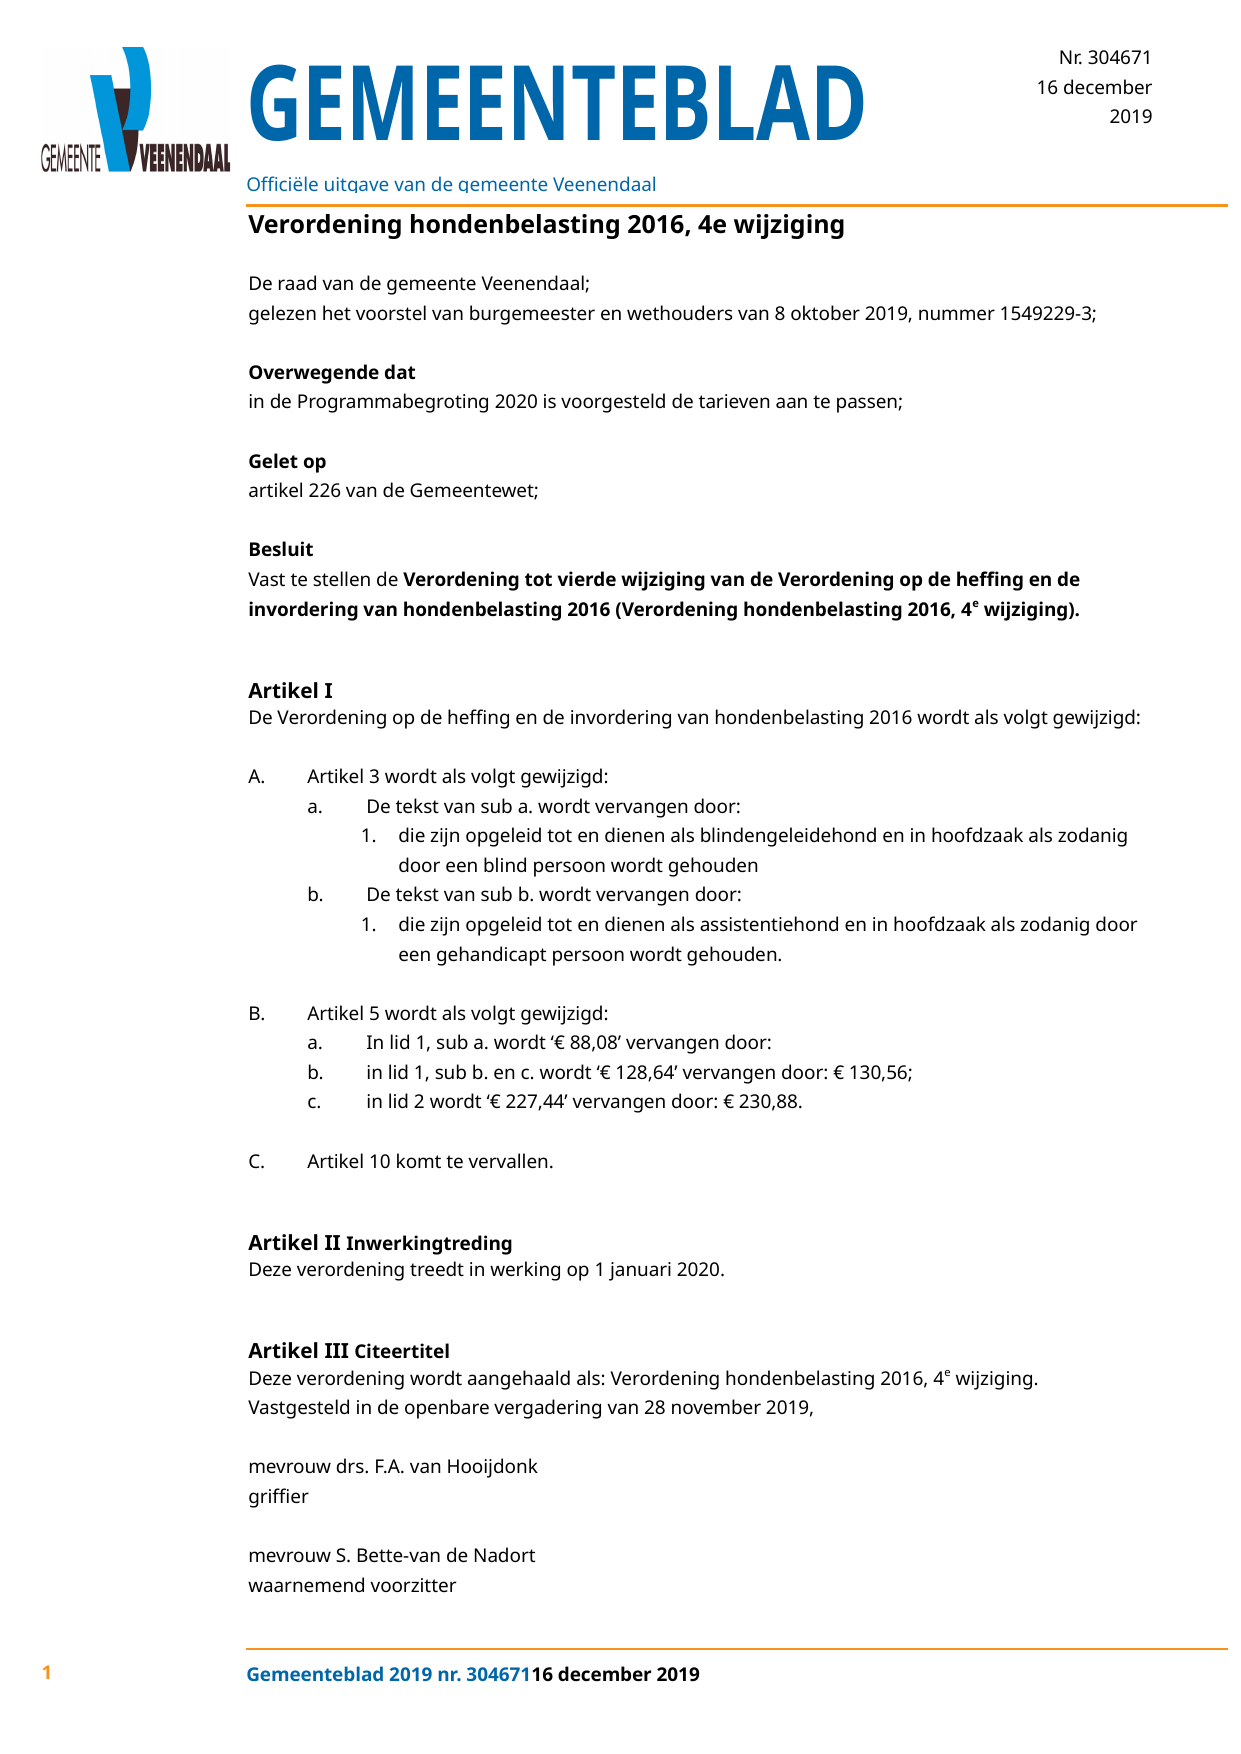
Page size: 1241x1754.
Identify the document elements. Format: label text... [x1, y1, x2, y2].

text De raad van de gemeente Veenendaal; [248, 270, 1152, 296]
text De Verordening op de heffing en de invordering van hondenbelasting 2016 wordt als volgt gewijzigd: [248, 704, 1152, 730]
text Overwegende dat [248, 359, 1152, 385]
text Vast te stellen de Verordening tot vierde wijziging van de Verordening op de heffing en de invordering van hondenbelasting 2016 (Verordening hondenbelasting 2016, 4e wijziging). [248, 566, 1152, 621]
picture [123, 47, 231, 172]
text Artikel III Citeertitel [248, 1336, 1152, 1365]
list die zijn opgeleid tot en dienen als blindengeleidehond en in hoofdzaak als zodanig door een blind persoon wordt gehouden [361, 822, 1152, 878]
text gelezen het voorstel van burgemeester en wethouders van 8 oktober 2019, nummer 1549229-3; [248, 300, 1152, 326]
text Verordening hondenbelasting 2016, 4e wijziging [248, 207, 1152, 241]
text Vastgesteld in de openbare vergadering van 28 november 2019, [248, 1394, 1152, 1420]
text Deze verordening treedt in werking op 1 januari 2020. [248, 1256, 1152, 1282]
text waarnemend voorzitter [248, 1572, 1152, 1598]
list In lid 1, sub a. wordt ‘€ 88,08’ vervangen door: [307, 1029, 1152, 1055]
text Besluit [248, 537, 1152, 562]
list in lid 1, sub b. en c. wordt ‘€ 128,64’ vervangen door: € 130,56; [307, 1059, 1152, 1085]
list in lid 2 wordt ‘€ 227,44’ vervangen door: € 230,88. [307, 1089, 1152, 1114]
text Deze verordening wordt aangehaald als: Verordening hondenbelasting 2016, 4e wijziging. [248, 1365, 1152, 1391]
text mevrouw drs. F.A. van Hooijdonk [248, 1453, 1152, 1479]
list die zijn opgeleid tot en dienen als assistentiehond en in hoofdzaak als zodanig door een gehandicapt persoon wordt gehouden. [361, 911, 1152, 967]
list Artikel 10 komt te vervallen. [248, 1148, 1152, 1174]
list De tekst van sub b. wordt vervangen door: [307, 882, 1152, 907]
picture [41, 47, 130, 172]
text Artikel II Inwerkingtreding [248, 1228, 1152, 1256]
text griffier [248, 1483, 1152, 1509]
list De tekst van sub a. wordt vervangen door: [307, 793, 1152, 819]
text in de Programmabegroting 2020 is voorgesteld de tarieven aan te passen; [248, 389, 1152, 414]
text mevrouw S. Bette-van de Nadort [248, 1542, 1152, 1568]
text artikel 226 van de Gemeentewet; [248, 477, 1152, 503]
text Gelet op [248, 448, 1152, 473]
list Artikel 3 wordt als volgt gewijzigd: [248, 763, 1152, 789]
list Artikel 5 wordt als volgt gewijzigd: [248, 1000, 1152, 1026]
text Artikel I [248, 676, 1152, 704]
